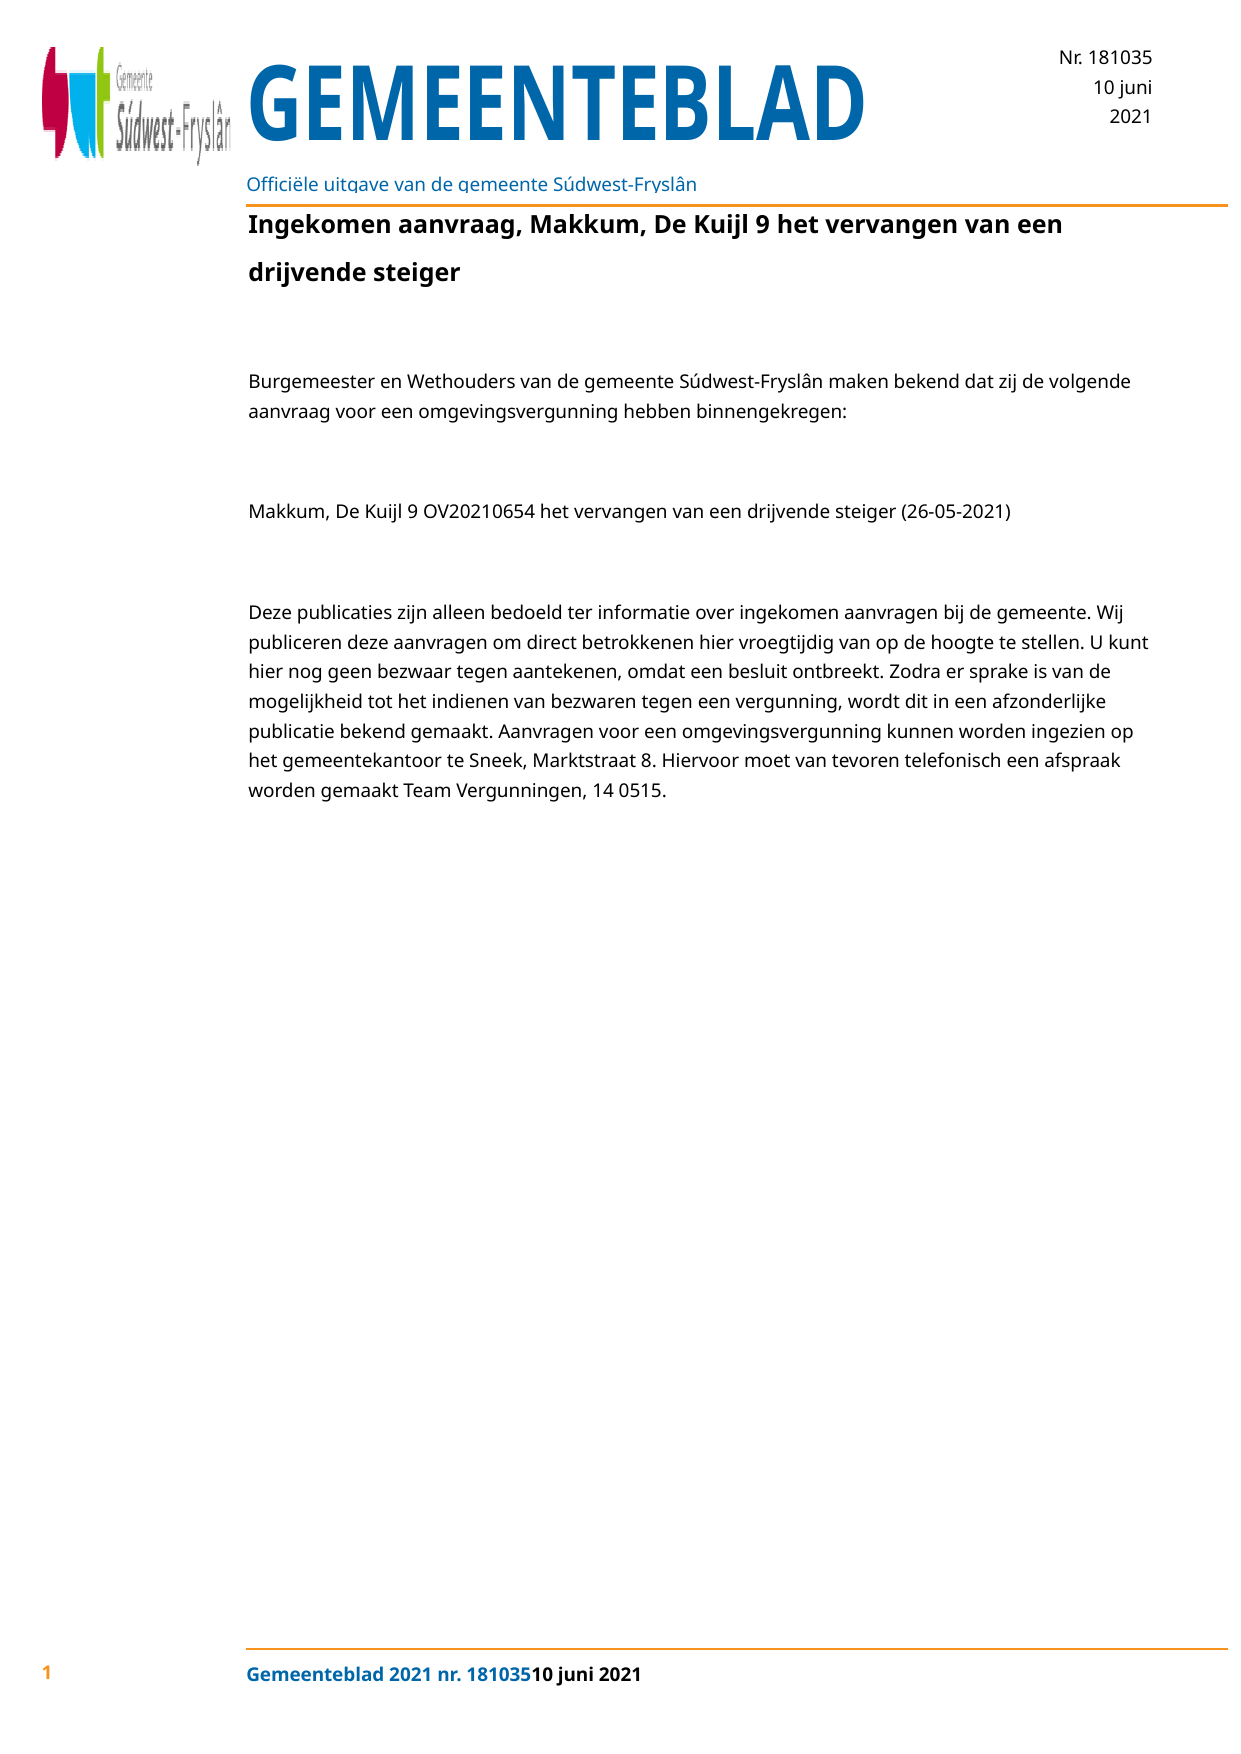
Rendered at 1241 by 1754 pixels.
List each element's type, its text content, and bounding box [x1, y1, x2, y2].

text Makkum, De Kuijl 9 OV20210654 het vervangen van een drijvende steiger (26-05-2021) [248, 499, 1152, 524]
text Deze publicaties zijn alleen bedoeld ter informatie over ingekomen aanvragen bij de gemeente. Wij publiceren deze aanvragen om direct betrokkenen hier vroegtijdig van op de hoogte te stellen. U kunt hier nog geen bezwaar tegen aantekenen, omdat een besluit ontbreekt. Zodra er sprake is van de mogelijkheid tot het indienen van bezwaren tegen een vergunning, wordt dit in een afzonderlijke publicatie bekend gemaakt. Aanvragen voor een omgevingsvergunning kunnen worden ingezien op het gemeentekantoor te Sneek, Marktstraat 8. Hiervoor moet van tevoren telefonisch een afspraak worden gemaakt Team Vergunningen, 14 0515. [248, 599, 1152, 803]
picture [41, 47, 231, 172]
text Burgemeester en Wethouders van de gemeente Súdwest-Fryslân maken bekend dat zij de volgende aanvraag voor een omgevingsvergunning hebben binnengekregen: [248, 368, 1152, 424]
text Ingekomen aanvraag, Makkum, De Kuijl 9 het vervangen van een drijvende steiger [248, 207, 1152, 288]
